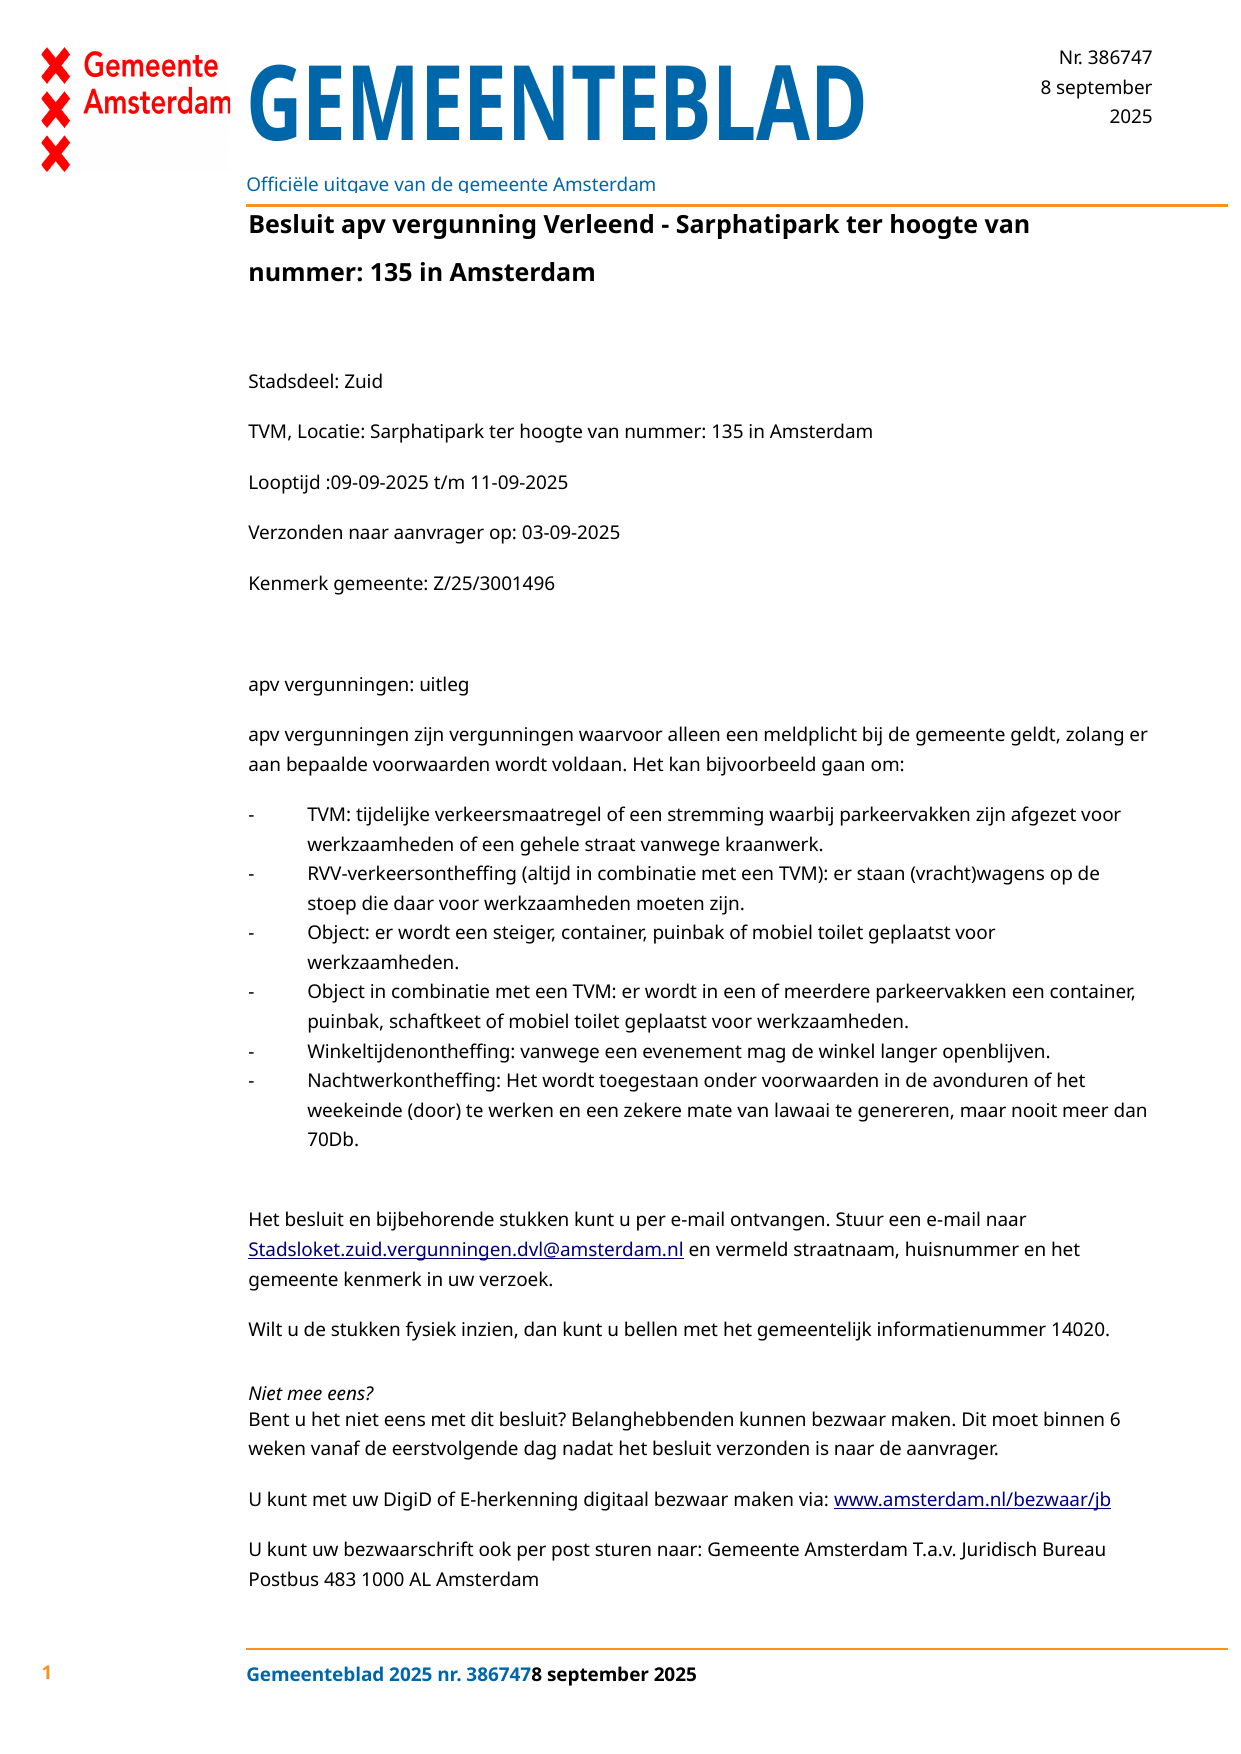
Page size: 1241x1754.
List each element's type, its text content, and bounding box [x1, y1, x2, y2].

text U kunt uw bezwaarschrift ook per post sturen naar: Gemeente Amsterdam T.a.v. Juridisch Bureau Postbus 483 1000 AL Amsterdam [248, 1536, 1152, 1592]
text Niet mee eens? [248, 1380, 1152, 1406]
picture [41, 47, 231, 172]
text apv vergunningen zijn vergunningen waarvoor alleen een meldplicht bij de gemeente geldt, zolang er aan bepaalde voorwaarden wordt voldaan. Het kan bijvoorbeeld gaan om: [248, 721, 1152, 777]
text Looptijd :09-09-2025 t/m 11-09-2025 [248, 469, 1152, 495]
list Nachtwerkontheffing: Het wordt toegestaan onder voorwaarden in de avonduren of het weekeinde (door) te werken en een zekere mate van lawaai te genereren, maar nooit meer dan 70Db. [248, 1067, 1152, 1152]
text apv vergunningen: uitleg [248, 671, 1152, 697]
list Object: er wordt een steiger, container, puinbak of mobiel toilet geplaatst voor werkzaamheden. [248, 919, 1152, 975]
text Verzonden naar aanvrager op: 03-09-2025 [248, 519, 1152, 545]
text Bent u het niet eens met dit besluit? Belanghebbenden kunnen bezwaar maken. Dit moet binnen 6 weken vanaf de eerstvolgende dag nadat het besluit verzonden is naar de aanvrager. [248, 1406, 1152, 1461]
list Winkeltijdenontheffing: vanwege een evenement mag de winkel langer openblijven. [248, 1038, 1152, 1064]
list RVV-verkeersontheffing (altijd in combinatie met een TVM): er staan (vracht)wagens op de stoep die daar voor werkzaamheden moeten zijn. [248, 860, 1152, 916]
text Kenmerk gemeente: Z/25/3001496 [248, 570, 1152, 596]
list TVM: tijdelijke verkeersmaatregel of een stremming waarbij parkeervakken zijn afgezet voor werkzaamheden of een gehele straat vanwege kraanwerk. [248, 801, 1152, 857]
list Object in combinatie met een TVM: er wordt in een of meerdere parkeervakken een container, puinbak, schaftkeet of mobiel toilet geplaatst voor werkzaamheden. [248, 979, 1152, 1034]
text Stadsdeel: Zuid [248, 368, 1152, 394]
text TVM, Locatie: Sarphatipark ter hoogte van nummer: 135 in Amsterdam [248, 419, 1152, 444]
text Het besluit en bijbehorende stukken kunt u per e-mail ontvangen. Stuur een e-mail naar Stadsloket.zuid.vergunningen.dvl@amsterdam.nl en vermeld straatnaam, huisnummer en het gemeente kenmerk in uw verzoek. [248, 1207, 1152, 1292]
text Besluit apv vergunning Verleend - Sarphatipark ter hoogte van nummer: 135 in Amsterdam [248, 207, 1152, 288]
text U kunt met uw DigiD of E-herkenning digitaal bezwaar maken via: www.amsterdam.nl/bezwaar/jb [248, 1486, 1152, 1512]
text Wilt u de stukken fysiek inzien, dan kunt u bellen met het gemeentelijk informatienummer 14020. [248, 1316, 1152, 1342]
